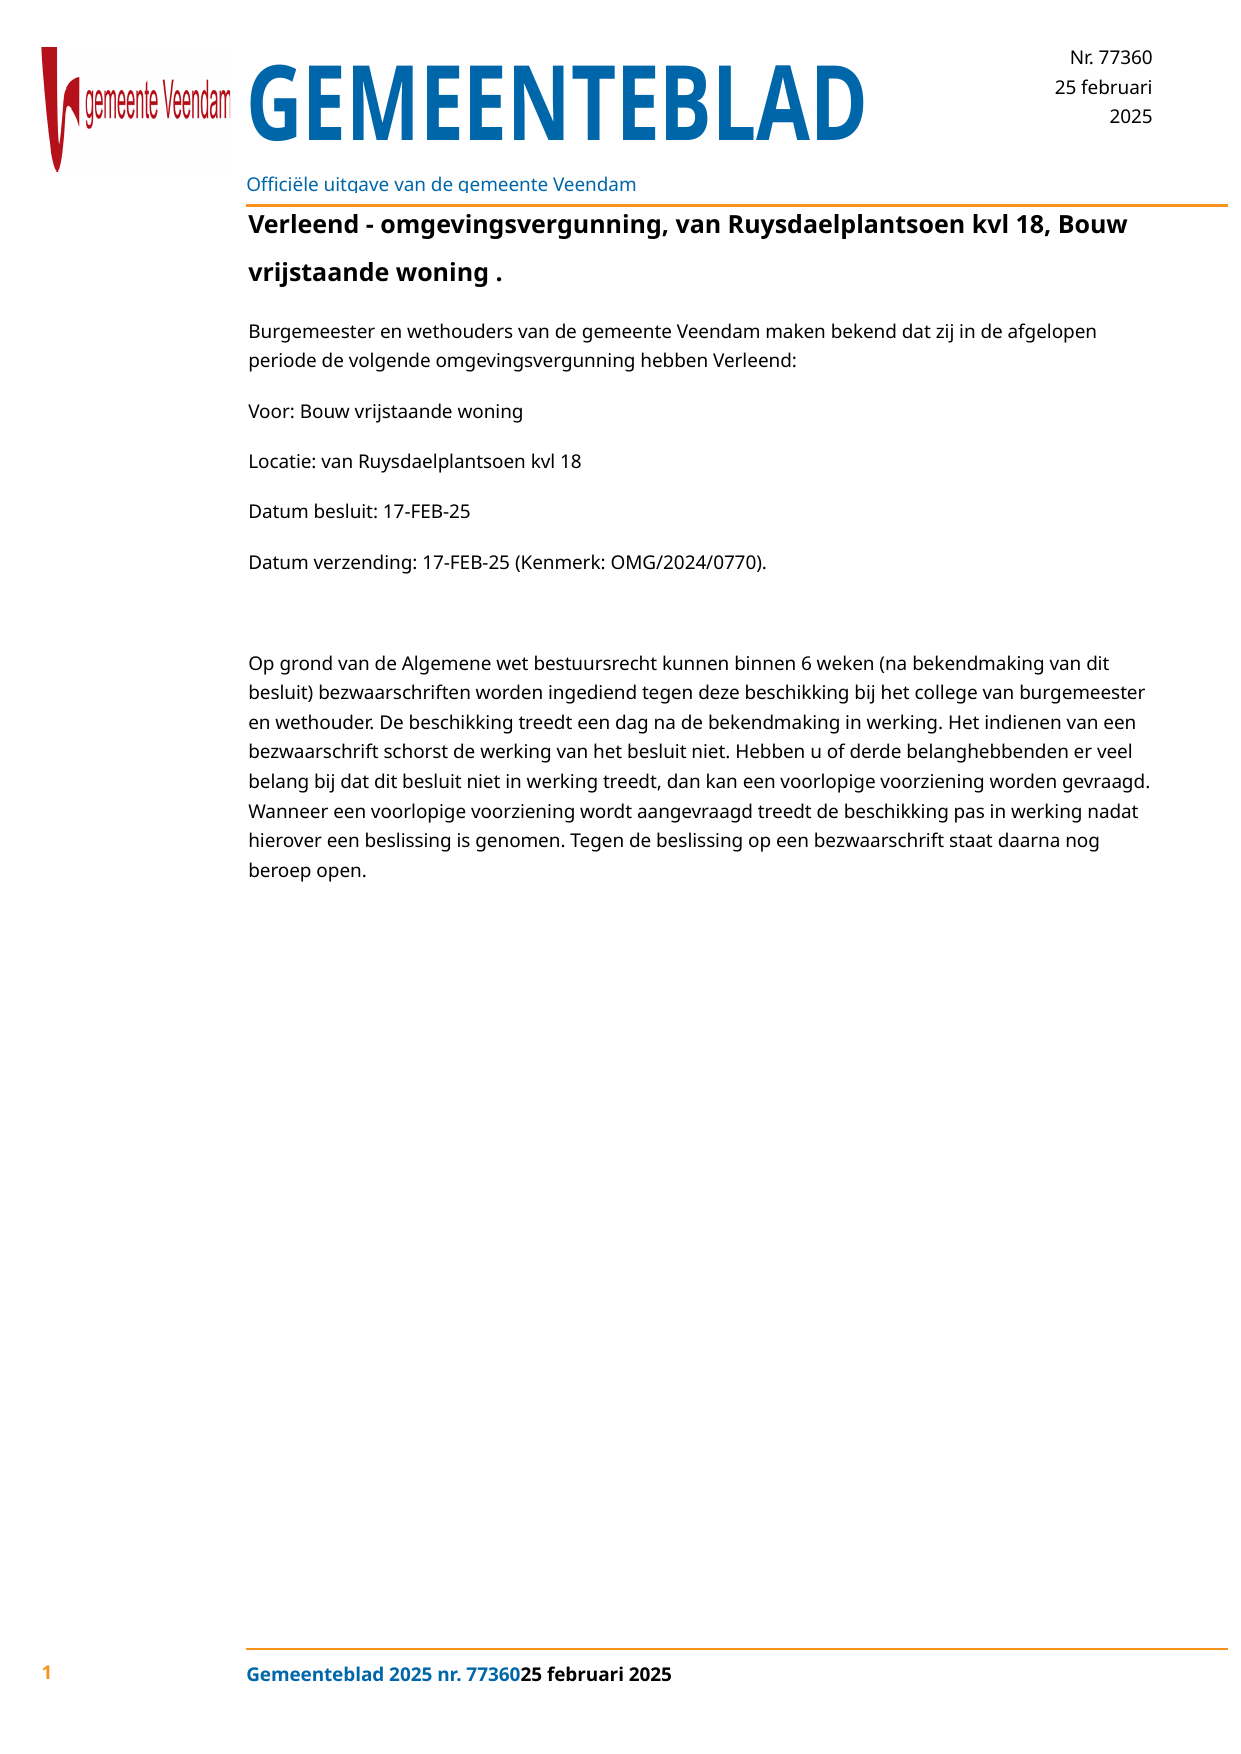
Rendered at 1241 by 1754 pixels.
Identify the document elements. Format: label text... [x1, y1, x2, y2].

picture [41, 47, 231, 172]
text Locatie: van Ruysdaelplantsoen kvl 18 [248, 448, 1152, 474]
text Burgemeester en wethouders van de gemeente Veendam maken bekend dat zij in de afgelopen periode de volgende omgevingsvergunning hebben Verleend: [248, 318, 1152, 373]
text Datum verzending: 17-FEB-25 (Kenmerk: OMG/2024/0770). [248, 549, 1152, 575]
text Datum besluit: 17-FEB-25 [248, 499, 1152, 524]
text Op grond van de Algemene wet bestuursrecht kunnen binnen 6 weken (na bekendmaking van dit besluit) bezwaarschriften worden ingediend tegen deze beschikking bij het college van burgemeester en wethouder. De beschikking treedt een dag na de bekendmaking in werking. Het indienen van een bezwaarschrift schorst de werking van het besluit niet. Hebben u of derde belanghebbenden er veel belang bij dat dit besluit niet in werking treedt, dan kan een voorlopige voorziening worden gevraagd. Wanneer een voorlopige voorziening wordt aangevraagd treedt de beschikking pas in werking nadat hierover een beslissing is genomen. Tegen de beslissing op een bezwaarschrift staat daarna nog beroep open. [248, 650, 1152, 883]
text Voor: Bouw vrijstaande woning [248, 398, 1152, 424]
text Verleend - omgevingsvergunning, van Ruysdaelplantsoen kvl 18, Bouw vrijstaande woning . [248, 207, 1152, 288]
